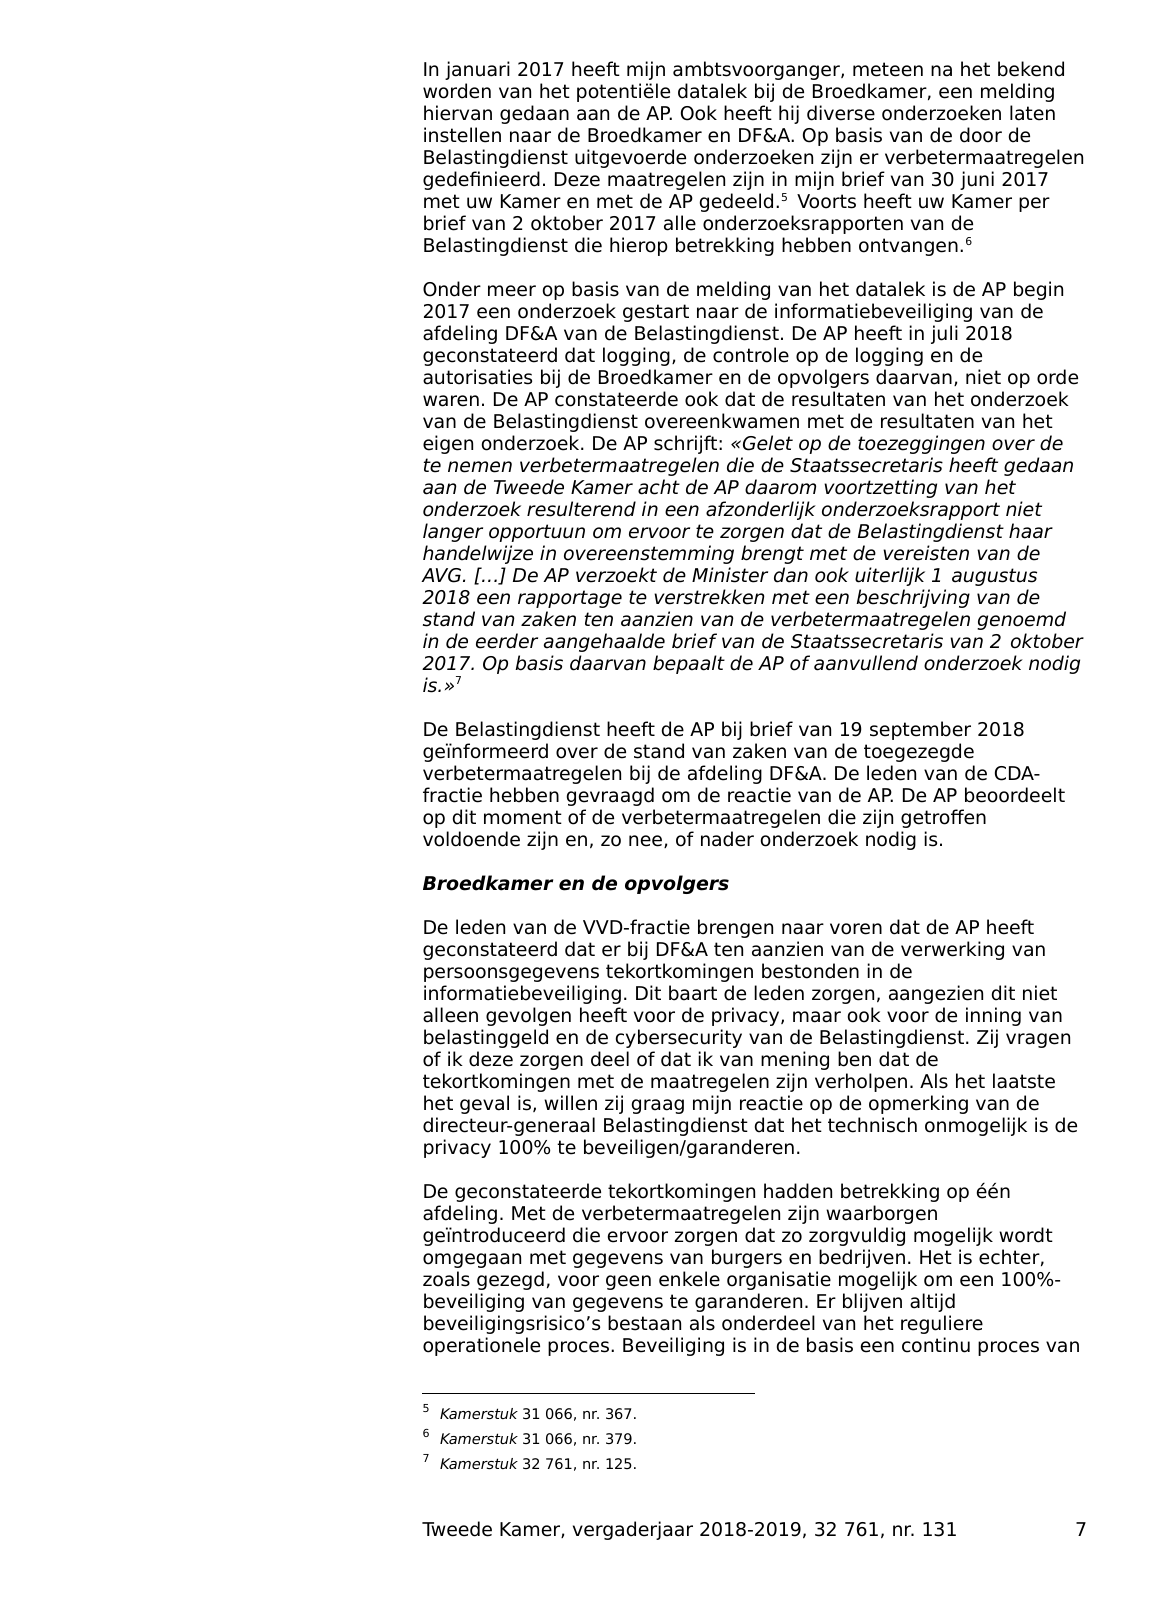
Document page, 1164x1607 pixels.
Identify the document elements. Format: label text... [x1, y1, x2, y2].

text Onder meer op basis van de melding van het datalek is de AP begin 2017 een onderzoek gestart naar de informatiebeveiliging van de afdeling DF&A van de Belastingdienst. De AP heeft in juli 2018 geconstateerd dat logging, de controle op de logging en de autorisaties bij de Broedkamer en de opvolgers daarvan, niet op orde waren. De AP constateerde ook dat de resultaten van het onderzoek van de Belastingdienst overeenkwamen met de resultaten van het eigen onderzoek. De AP schrijft: «Gelet op de toezeggingen over de te nemen verbetermaatregelen die de Staatssecretaris heeft gedaan aan de Tweede Kamer acht de AP daarom voortzetting van het onderzoek resulterend in een afzonderlijk onderzoeksrapport niet langer opportuun om ervoor te zorgen dat de Belastingdienst haar handelwijze in overeenstemming brengt met de vereisten van de AVG. [...] De AP verzoekt de Minister dan ook uiterlijk 1 augustus 2018 een rapportage te verstrekken met een beschrijving van de stand van zaken ten aanzien van de verbetermaatregelen genoemd in de eerder aangehaalde brief van de Staatssecretaris van 2 oktober 2017. Op basis daarvan bepaalt de AP of aanvullend onderzoek nodig is.» [422, 279, 1087, 697]
text In januari 2017 heeft mijn ambtsvoorganger, meteen na het bekend worden van het potentiële datalek bij de Broedkamer, een melding hiervan gedaan aan de AP. Ook heeft hij diverse onderzoeken laten instellen naar de Broedkamer en DF&A. Op basis van de door de Belastingdienst uitgevoerde onderzoeken zijn er verbetermaatregelen gedefinieerd. Deze maatregelen zijn in mijn brief van 30 juni 2017 met uw Kamer en met de AP gedeeld. Voorts heeft uw Kamer per brief van 2 oktober 2017 alle onderzoeksrapporten van de Belastingdienst die hierop betrekking hebben ontvangen. [422, 59, 1087, 257]
text Kamerstuk 32 761, nr. 125. [422, 1452, 1087, 1474]
text Kamerstuk 31 066, nr. 379. [422, 1427, 1087, 1449]
text Kamerstuk 31 066, nr. 367. [422, 1402, 1087, 1424]
text De Belastingdienst heeft de AP bij brief van 19 september 2018 geïnformeerd over de stand van zaken van de toegezegde verbetermaatregelen bij de afdeling DF&A. De leden van de CDA-fractie hebben gevraagd om de reactie van de AP. De AP beoordeelt op dit moment of de verbetermaatregelen die zijn getroffen voldoende zijn en, zo nee, of nader onderzoek nodig is. [422, 719, 1087, 851]
text De geconstateerde tekortkomingen hadden betrekking op één afdeling. Met de verbetermaatregelen zijn waarborgen geïntroduceerd die ervoor zorgen dat zo zorgvuldig mogelijk wordt omgegaan met gegevens van burgers en bedrijven. Het is echter, zoals gezegd, voor geen enkele organisatie mogelijk om een 100%-beveiliging van gegevens te garanderen. Er blijven altijd beveiligingsrisico’s bestaan als onderdeel van het reguliere operationele proces. Beveiliging is in de basis een continu proces van [422, 1181, 1087, 1357]
subtitle Broedkamer en de opvolgers [422, 873, 1087, 895]
text De leden van de VVD-fractie brengen naar voren dat de AP heeft geconstateerd dat er bij DF&A ten aanzien van de verwerking van persoonsgegevens tekortkomingen bestonden in de informatiebeveiliging. Dit baart de leden zorgen, aangezien dit niet alleen gevolgen heeft voor de privacy, maar ook voor de inning van belastinggeld en de cybersecurity van de Belastingdienst. Zij vragen of ik deze zorgen deel of dat ik van mening ben dat de tekortkomingen met de maatregelen zijn verholpen. Als het laatste het geval is, willen zij graag mijn reactie op de opmerking van de directeur-generaal Belastingdienst dat het technisch onmogelijk is de privacy 100% te beveiligen/garanderen. [422, 917, 1087, 1159]
